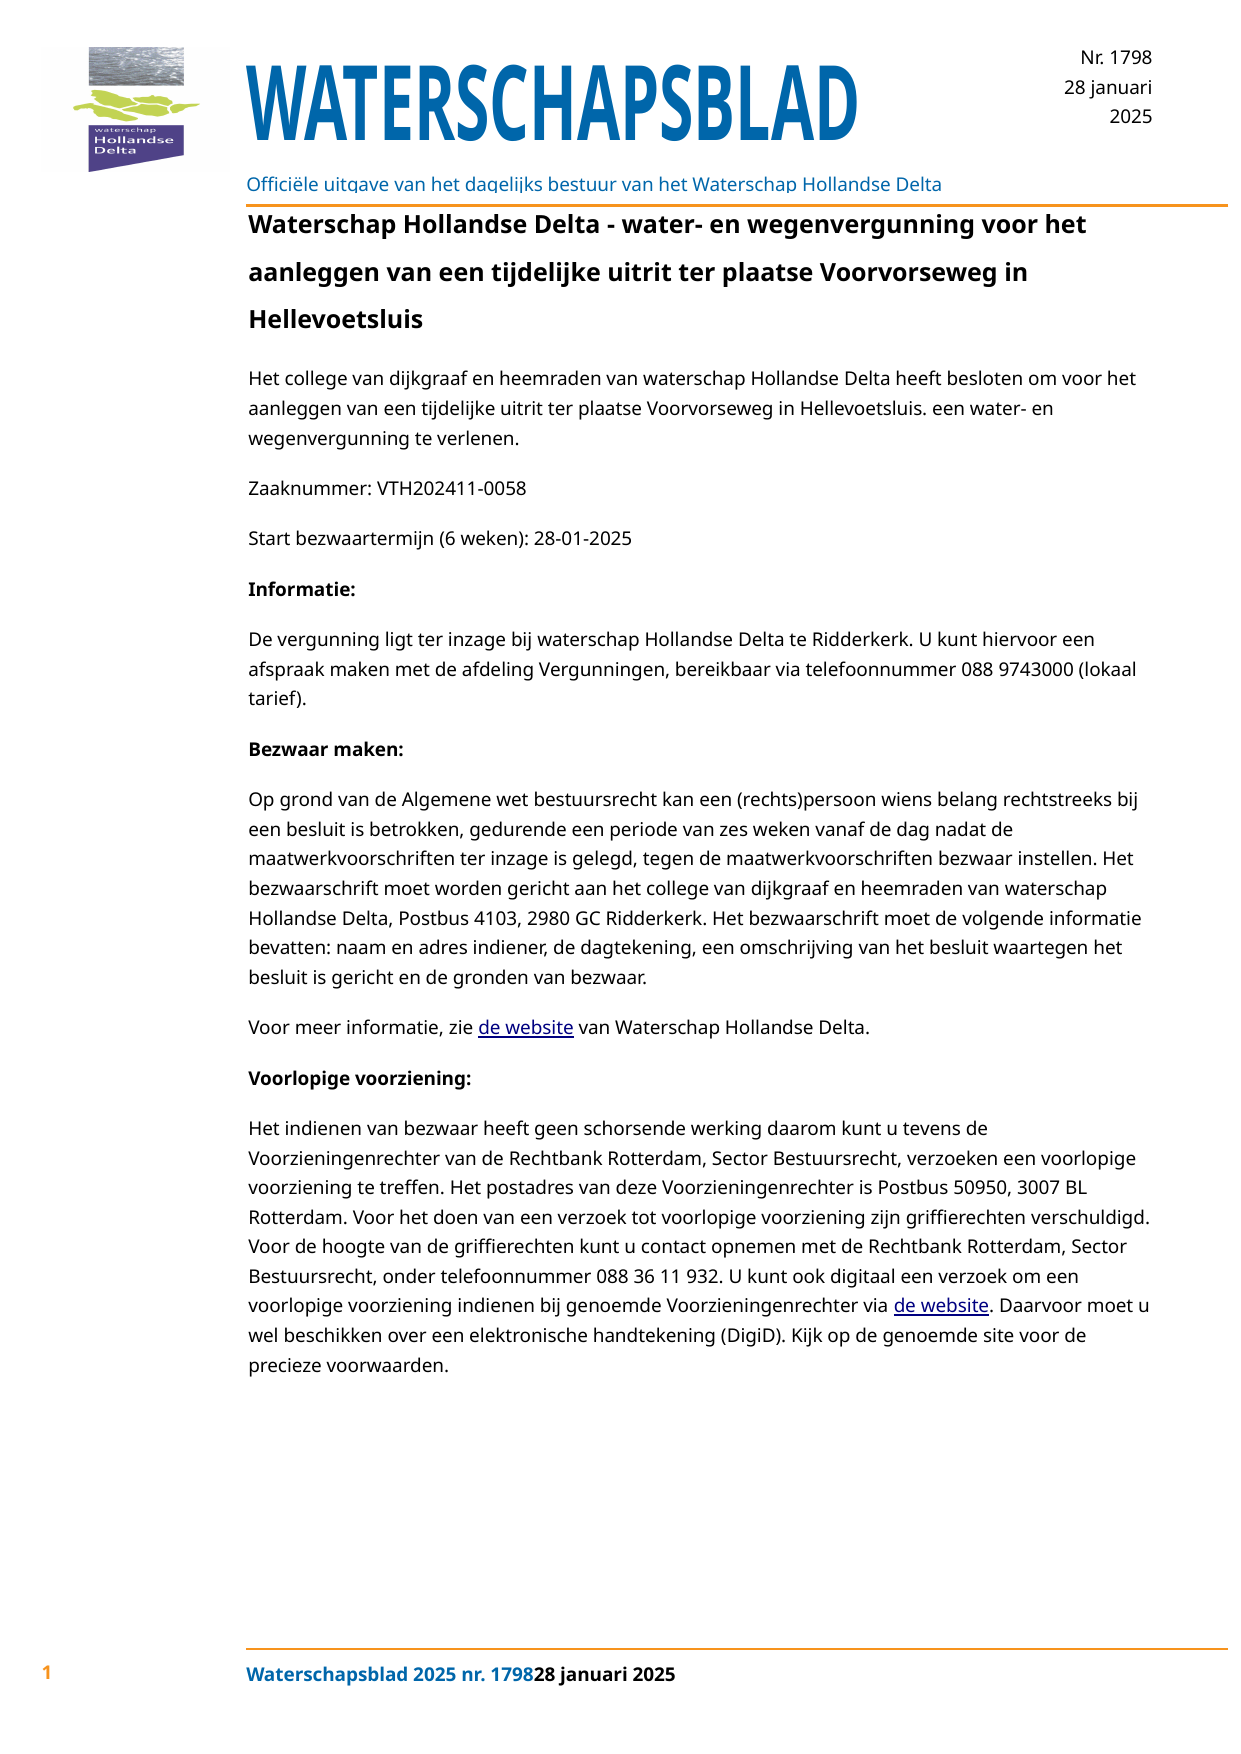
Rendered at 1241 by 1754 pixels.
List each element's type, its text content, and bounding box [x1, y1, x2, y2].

text Op grond van de Algemene wet bestuursrecht kan een (rechts)persoon wiens belang rechtstreeks bij een besluit is betrokken, gedurende een periode van zes weken vanaf de dag nadat de maatwerkvoorschriften ter inzage is gelegd, tegen de maatwerkvoorschriften bezwaar instellen. Het bezwaarschrift moet worden gericht aan het college van dijkgraaf en heemraden van waterschap Hollandse Delta, Postbus 4103, 2980 GC Ridderkerk. Het bezwaarschrift moet de volgende informatie bevatten: naam en adres indiener, de dagtekening, een omschrijving van het besluit waartegen het besluit is gericht en de gronden van bezwaar. [248, 786, 1152, 989]
text Voor meer informatie, zie de website van Waterschap Hollandse Delta. [248, 1014, 1152, 1040]
text Het college van dijkgraaf en heemraden van waterschap Hollandse Delta heeft besloten om voor het aanleggen van een tijdelijke uitrit ter plaatse Voorvorseweg in Hellevoetsluis. een water- en wegenvergunning te verlenen. [248, 366, 1152, 450]
text Start bezwaartermijn (6 weken): 28-01-2025 [248, 526, 1152, 551]
picture [41, 47, 231, 172]
text Zaaknummer: VTH202411-0058 [248, 475, 1152, 501]
text Bezwaar maken: [248, 736, 1152, 762]
text Voorlopige voorziening: [248, 1065, 1152, 1090]
text De vergunning ligt ter inzage bij waterschap Hollandse Delta te Ridderkerk. U kunt hiervoor een afspraak maken met de afdeling Vergunningen, bereikbaar via telefoonnummer 088 9743000 (lokaal tarief). [248, 626, 1152, 711]
text Het indienen van bezwaar heeft geen schorsende werking daarom kunt u tevens de Voorzieningenrechter van de Rechtbank Rotterdam, Sector Bestuursrecht, verzoeken een voorlopige voorziening te treffen. Het postadres van deze Voorzieningenrechter is Postbus 50950, 3007 BL Rotterdam. Voor het doen van een verzoek tot voorlopige voorziening zijn griffierechten verschuldigd. Voor de hoogte van de griffierechten kunt u contact opnemen met de Rechtbank Rotterdam, Sector Bestuursrecht, onder telefoonnummer 088 36 11 932. U kunt ook digitaal een verzoek om een voorlopige voorziening indienen bij genoemde Voorzieningenrechter via de website. Daarvoor moet u wel beschikken over een elektronische handtekening (DigiD). Kijk op de genoemde site voor de precieze voorwaarden. [248, 1115, 1152, 1377]
text Waterschap Hollandse Delta - water- en wegenvergunning voor het aanleggen van een tijdelijke uitrit ter plaatse Voorvorseweg in Hellevoetsluis [248, 207, 1152, 336]
text Informatie: [248, 576, 1152, 602]
